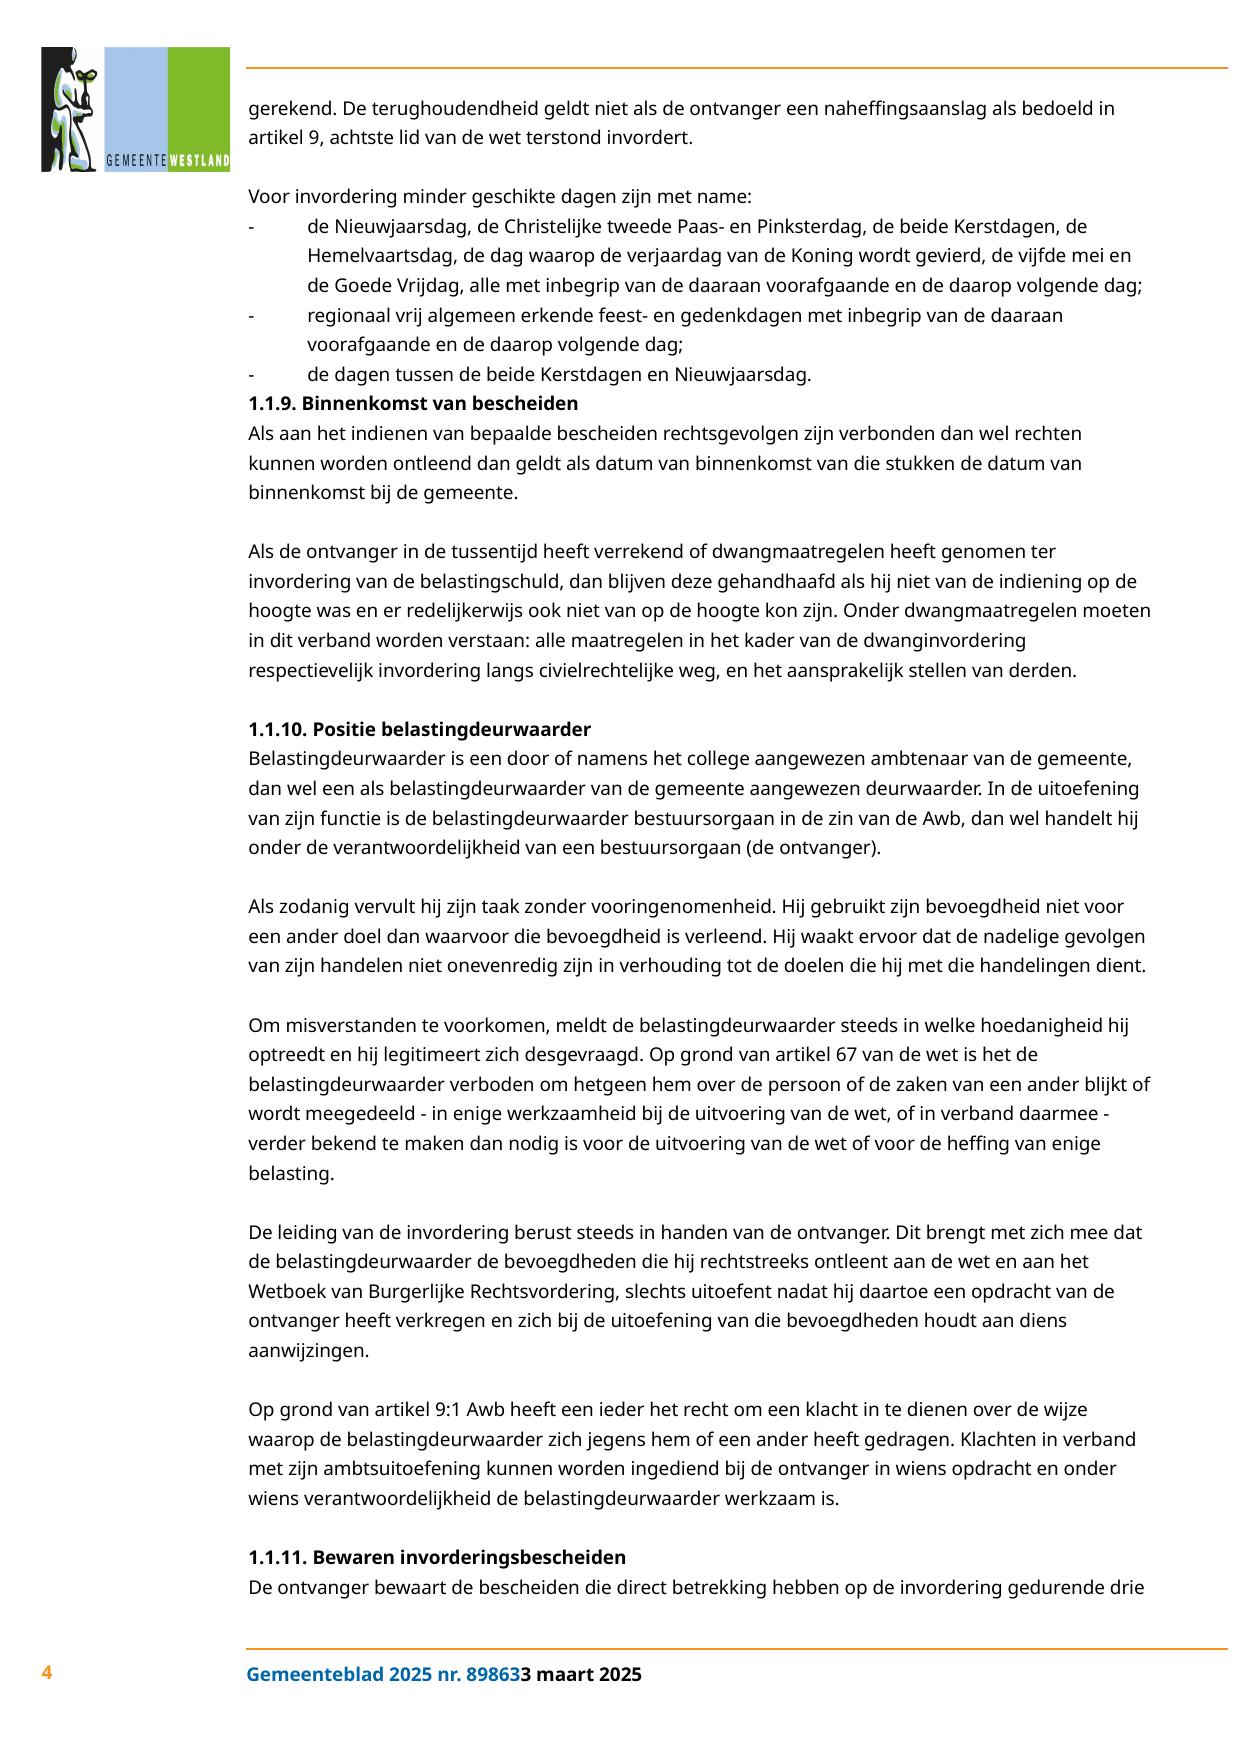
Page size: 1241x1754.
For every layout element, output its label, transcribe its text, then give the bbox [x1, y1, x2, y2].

text gerekend. De terughoudendheid geldt niet als de ontvanger een naheffingsaanslag als bedoeld in artikel 9, achtste lid van de wet terstond invordert. [248, 95, 1152, 150]
text Voor invordering minder geschikte dagen zijn met name: [248, 183, 1152, 209]
text Om misverstanden te voorkomen, meldt de belastingdeurwaarder steeds in welke hoedanigheid hij optreedt en hij legitimeert zich desgevraagd. Op grond van artikel 67 van de wet is het de belastingdeurwaarder verboden om hetgeen hem over de persoon of de zaken van een ander blijkt of wordt meegedeeld - in enige werkzaamheid bij de uitvoering van de wet, of in verband daarmee - verder bekend te maken dan nodig is voor de uitvoering van de wet of voor de heffing van enige belasting. [248, 1012, 1152, 1186]
text 1.1.11. Bewaren invorderingsbescheiden [248, 1544, 1152, 1570]
text Als de ontvanger in de tussentijd heeft verrekend of dwangmaatregelen heeft genomen ter invordering van de belastingschuld, dan blijven deze gehandhaafd als hij niet van de indiening op de hoogte was en er redelijkerwijs ook niet van op de hoogte kon zijn. Onder dwangmaatregelen moeten in dit verband worden verstaan: alle maatregelen in het kader van de dwanginvordering respectievelijk invordering langs civielrechtelijke weg, en het aansprakelijk stellen van derden. [248, 538, 1152, 683]
text Als zodanig vervult hij zijn taak zonder vooringenomenheid. Hij gebruikt zijn bevoegdheid niet voor een ander doel dan waarvoor die bevoegdheid is verleend. Hij waakt ervoor dat de nadelige gevolgen van zijn handelen niet onevenredig zijn in verhouding tot de doelen die hij met die handelingen dient. [248, 893, 1152, 978]
list regionaal vrij algemeen erkende feest- en gedenkdagen met inbegrip van de daaraan voorafgaande en de daarop volgende dag; [248, 302, 1152, 357]
text De ontvanger bewaart de bescheiden die direct betrekking hebben op de invordering gedurende drie [248, 1574, 1152, 1600]
picture [41, 47, 231, 172]
list de dagen tussen de beide Kerstdagen en Nieuwjaarsdag. [248, 361, 1152, 387]
text De leiding van de invordering berust steeds in handen van de ontvanger. Dit brengt met zich mee dat de belastingdeurwaarder de bevoegdheden die hij rechtstreeks ontleent aan de wet en aan het Wetboek van Burgerlijke Rechtsvordering, slechts uitoefent nadat hij daartoe een opdracht van de ontvanger heeft verkregen en zich bij de uitoefening van die bevoegdheden houdt aan diens aanwijzingen. [248, 1219, 1152, 1363]
text 1.1.9. Binnenkomst van bescheiden [248, 391, 1152, 416]
text 1.1.10. Positie belastingdeurwaarder [248, 716, 1152, 742]
text Op grond van artikel 9:1 Awb heeft een ieder het recht om een klacht in te dienen over de wijze waarop de belastingdeurwaarder zich jegens hem of een ander heeft gedragen. Klachten in verband met zijn ambtsuitoefening kunnen worden ingediend bij de ontvanger in wiens opdracht en onder wiens verantwoordelijkheid de belastingdeurwaarder werkzaam is. [248, 1396, 1152, 1511]
text Als aan het indienen van bepaalde bescheiden rechtsgevolgen zijn verbonden dan wel rechten kunnen worden ontleend dan geldt als datum van binnenkomst van die stukken de datum van binnenkomst bij de gemeente. [248, 420, 1152, 505]
list de Nieuwjaarsdag, de Christelijke tweede Paas- en Pinksterdag, de beide Kerstdagen, de Hemelvaartsdag, de dag waarop de verjaardag van de Koning wordt gevierd, de vijfde mei en de Goede Vrijdag, alle met inbegrip van de daaraan voorafgaande en de daarop volgende dag; [248, 213, 1152, 298]
text Belastingdeurwaarder is een door of namens het college aangewezen ambtenaar van de gemeente, dan wel een als belastingdeurwaarder van de gemeente aangewezen deurwaarder. In de uitoefening van zijn functie is de belastingdeurwaarder bestuursorgaan in de zin van de Awb, dan wel handelt hij onder de verantwoordelijkheid van een bestuursorgaan (de ontvanger). [248, 746, 1152, 860]
